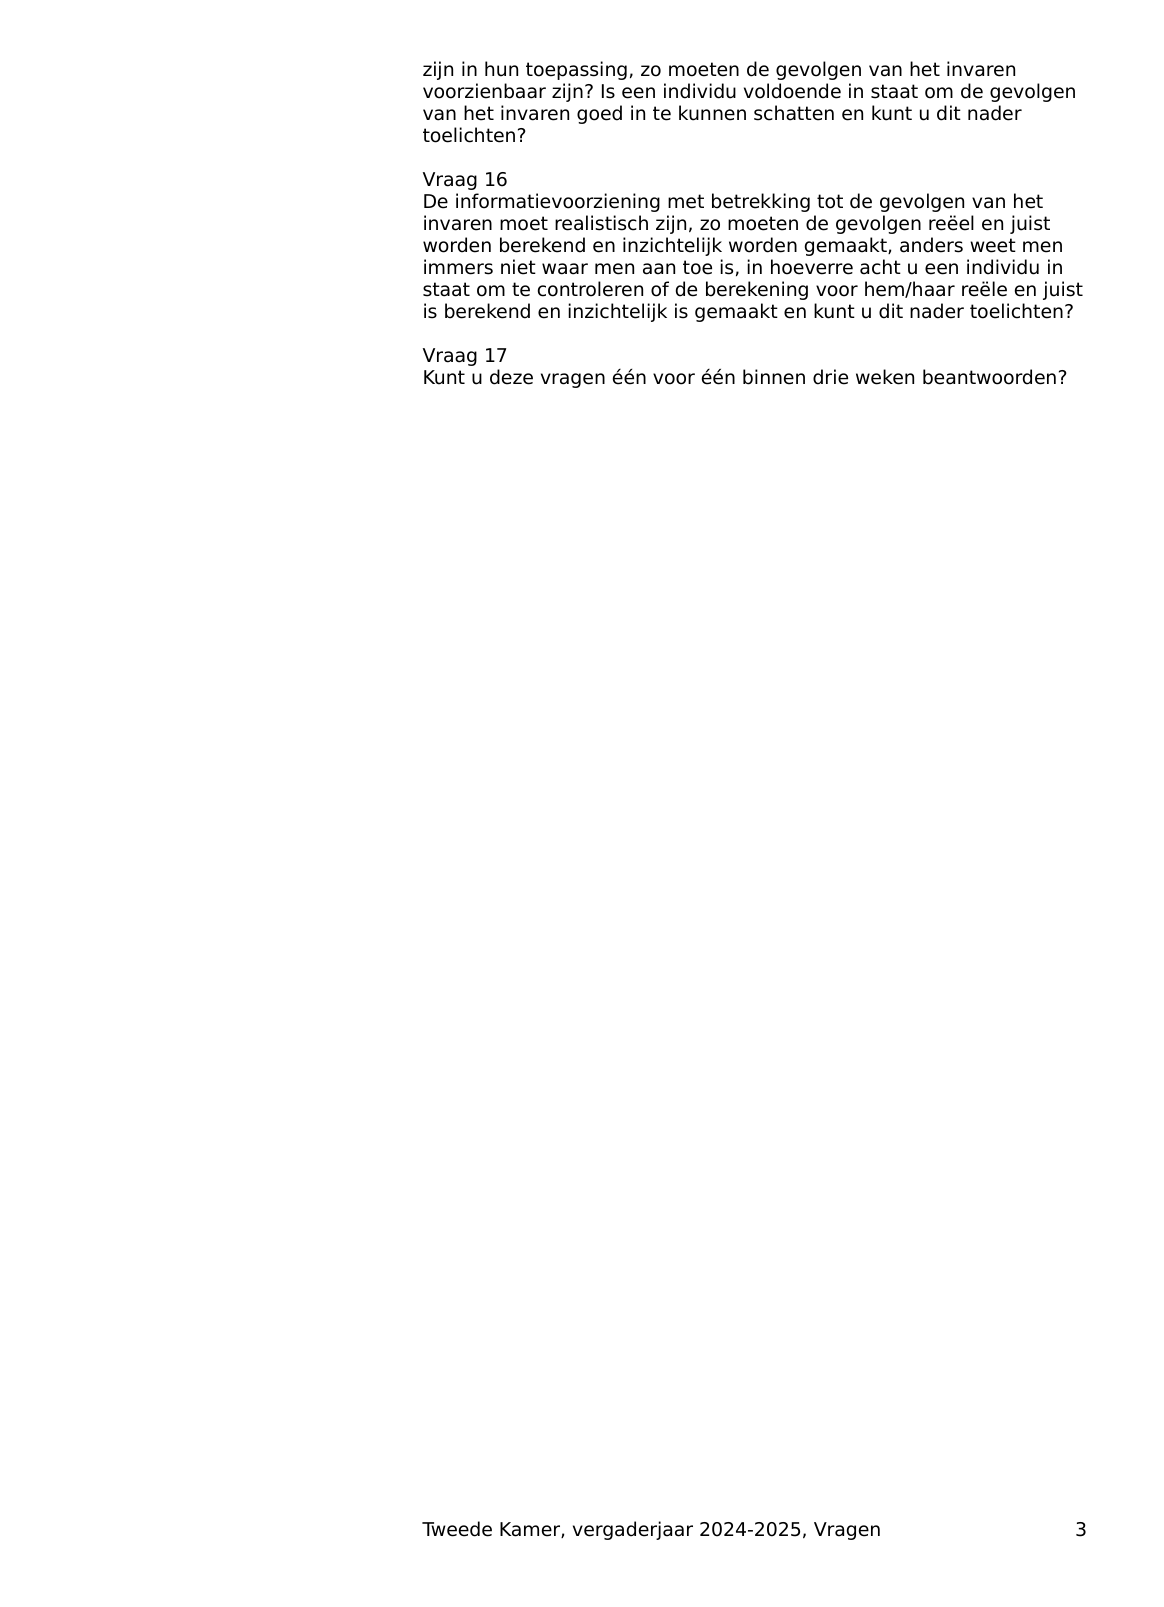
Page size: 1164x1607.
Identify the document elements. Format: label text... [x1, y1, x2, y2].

text De informatievoorziening met betrekking tot de gevolgen van het invaren moet realistisch zijn, zo moeten de gevolgen reëel en juist worden berekend en inzichtelijk worden gemaakt, anders weet men immers niet waar men aan toe is, in hoeverre acht u een individu in staat om te controleren of de berekening voor hem/haar reële en juist is berekend en inzichtelijk is gemaakt en kunt u dit nader toelichten? [422, 191, 1087, 323]
text Kunt u deze vragen één voor één binnen drie weken beantwoorden? [422, 367, 1087, 389]
text Vraag 17 [422, 345, 1087, 367]
text Vraag 16 [422, 169, 1087, 191]
text zijn in hun toepassing, zo moeten de gevolgen van het invaren voorzienbaar zijn? Is een individu voldoende in staat om de gevolgen van het invaren goed in te kunnen schatten en kunt u dit nader toelichten? [422, 59, 1087, 147]
